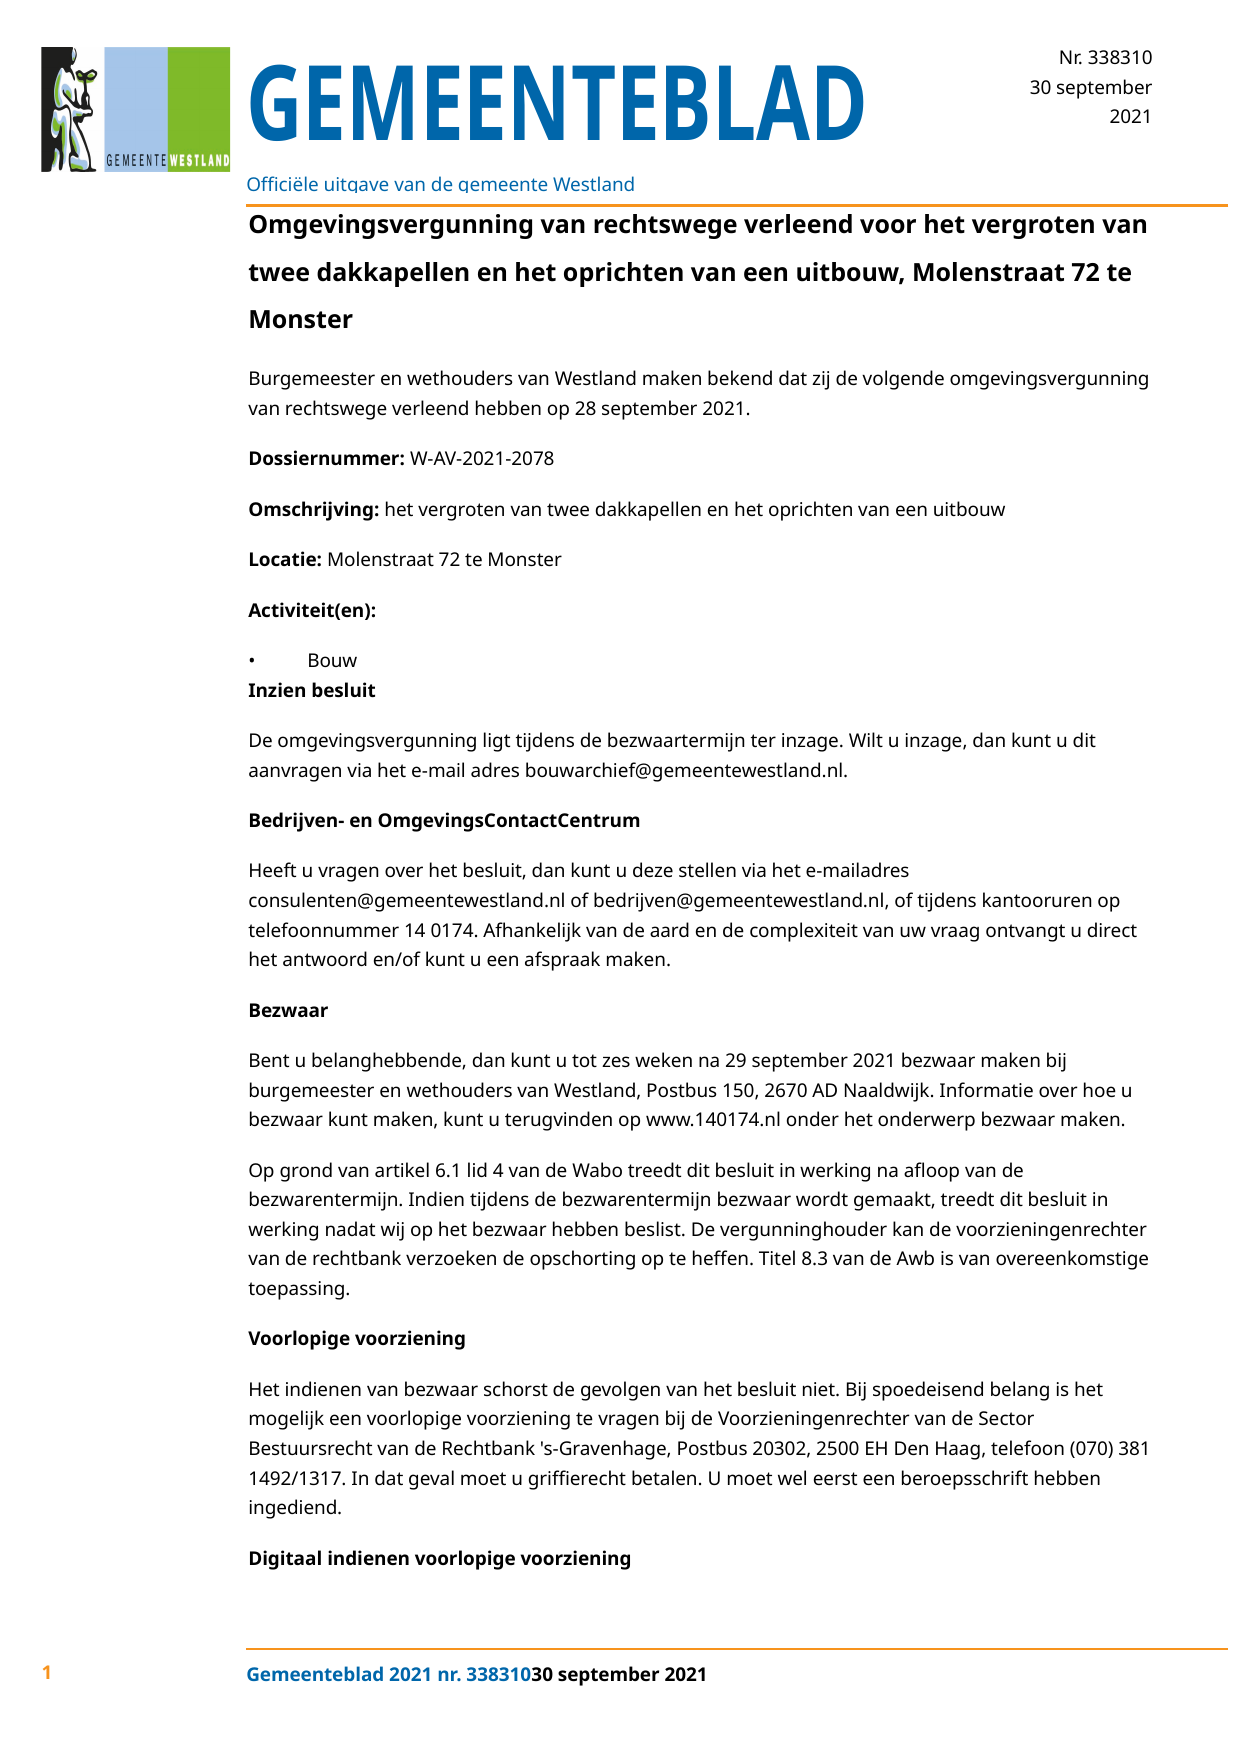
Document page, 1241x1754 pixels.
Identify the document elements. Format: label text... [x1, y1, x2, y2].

text Burgemeester en wethouders van Westland maken bekend dat zij de volgende omgevingsvergunning van rechtswege verleend hebben op 28 september 2021. [248, 366, 1152, 421]
text Bezwaar [248, 997, 1152, 1022]
text Dossiernummer: W-AV-2021-2078 [248, 446, 1152, 471]
text Het indienen van bezwaar schorst de gevolgen van het besluit niet. Bij spoedeisend belang is het mogelijk een voorlopige voorziening te vragen bij de Voorzieningenrechter van de Sector Bestuursrecht van de Rechtbank 's-Gravenhage, Postbus 20302, 2500 EH Den Haag, telefoon (070) 381 1492/1317. In dat geval moet u griffierecht betalen. U moet wel eerst een beroepsschrift hebben ingediend. [248, 1376, 1152, 1520]
text Heeft u vragen over het besluit, dan kunt u deze stellen via het e-mailadres consulenten@gemeentewestland.nl of bedrijven@gemeentewestland.nl, of tijdens kantooruren op telefoonnummer 14 0174. Afhankelijk van de aard en de complexiteit van uw vraag ontvangt u direct het antwoord en/of kunt u een afspraak maken. [248, 858, 1152, 972]
list Bouw [248, 647, 1152, 673]
text Voorlopige voorziening [248, 1326, 1152, 1351]
text Op grond van artikel 6.1 lid 4 van de Wabo treedt dit besluit in werking na afloop van de bezwarentermijn. Indien tijdens de bezwarentermijn bezwaar wordt gemaakt, treedt dit besluit in werking nadat wij op het bezwaar hebben beslist. De vergunninghouder kan de voorzieningenrechter van de rechtbank verzoeken de opschorting op te heffen. Titel 8.3 van de Awb is van overeenkomstige toepassing. [248, 1157, 1152, 1301]
text Omgevingsvergunning van rechtswege verleend voor het vergroten van twee dakkapellen en het oprichten van een uitbouw, Molenstraat 72 te Monster [248, 207, 1152, 336]
text Inzien besluit [248, 677, 1152, 702]
text Locatie: Molenstraat 72 te Monster [248, 546, 1152, 572]
text Activiteit(en): [248, 597, 1152, 622]
text Omschrijving: het vergroten van twee dakkapellen en het oprichten van een uitbouw [248, 496, 1152, 522]
text De omgevingsvergunning ligt tijdens de bezwaartermijn ter inzage. Wilt u inzage, dan kunt u dit aanvragen via het e-mail adres bouwarchief@gemeentewestland.nl. [248, 727, 1152, 782]
text Digitaal indienen voorlopige voorziening [248, 1545, 1152, 1570]
picture [41, 47, 231, 172]
text Bent u belanghebbende, dan kunt u tot zes weken na 29 september 2021 bezwaar maken bij burgemeester en wethouders van Westland, Postbus 150, 2670 AD Naaldwijk. Informatie over hoe u bezwaar kunt maken, kunt u terugvinden op www.140174.nl onder het onderwerp bezwaar maken. [248, 1047, 1152, 1132]
text Bedrijven- en OmgevingsContactCentrum [248, 807, 1152, 833]
